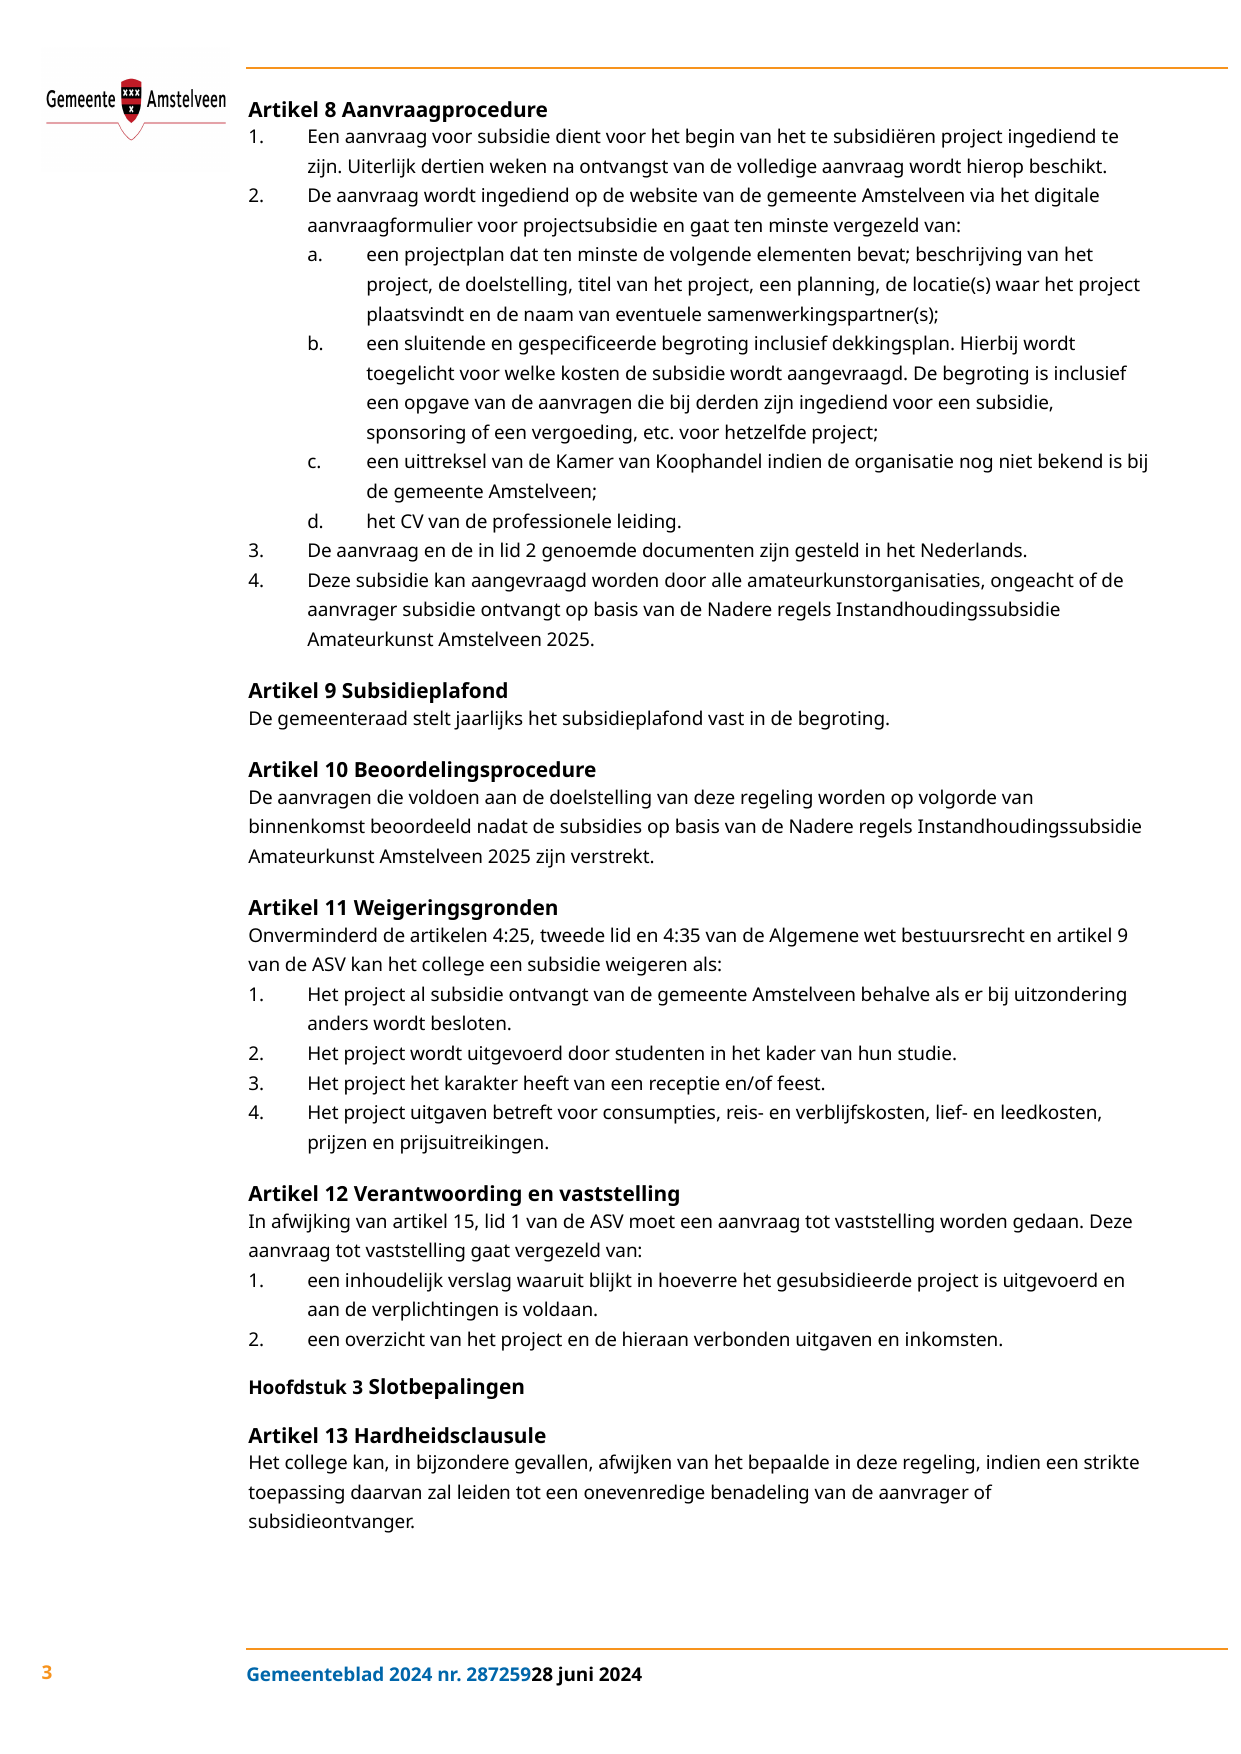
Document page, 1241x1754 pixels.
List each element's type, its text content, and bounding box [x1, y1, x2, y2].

list een sluitende en gespecificeerde begroting inclusief dekkingsplan. Hierbij wordt toegelicht voor welke kosten de subsidie wordt aangevraagd. De begroting is inclusief een opgave van de aanvragen die bij derden zijn ingediend voor een subsidie, sponsoring of een vergoeding, etc. voor hetzelfde project; [307, 330, 1152, 445]
text Artikel 10 Beoordelingsprocedure [248, 755, 1152, 784]
list Het project wordt uitgevoerd door studenten in het kader van hun studie. [248, 1040, 1152, 1066]
list een uittreksel van de Kamer van Koophandel indien de organisatie nog niet bekend is bij de gemeente Amstelveen; [307, 449, 1152, 504]
list Het project al subsidie ontvangt van de gemeente Amstelveen behalve als er bij uitzondering anders wordt besloten. [248, 981, 1152, 1036]
list Deze subsidie kan aangevraagd worden door alle amateurkunstorganisaties, ongeacht of de aanvrager subsidie ontvangt op basis van de Nadere regels Instandhoudingssubsidie Amateurkunst Amstelveen 2025. [248, 567, 1152, 652]
picture [41, 47, 231, 172]
text Artikel 13 Hardheidsclausule [248, 1421, 1152, 1449]
list De aanvraag wordt ingediend op de website van de gemeente Amstelveen via het digitale aanvraagformulier voor projectsubsidie en gaat ten minste vergezeld van: [248, 182, 1152, 238]
list het CV van de professionele leiding. [307, 508, 1152, 533]
text Het college kan, in bijzondere gevallen, afwijken van het bepaalde in deze regeling, indien een strikte toepassing daarvan zal leiden tot een onevenredige benadeling van de aanvrager of subsidieontvanger. [248, 1449, 1152, 1534]
text Artikel 9 Subsidieplafond [248, 677, 1152, 705]
list Het project uitgaven betreft voor consumpties, reis- en verblijfskosten, lief- en leedkosten, prijzen en prijsuitreikingen. [248, 1099, 1152, 1155]
text De gemeenteraad stelt jaarlijks het subsidieplafond vast in de begroting. [248, 705, 1152, 731]
text Artikel 8 Aanvraagprocedure [248, 95, 1152, 123]
text Artikel 11 Weigeringsgronden [248, 893, 1152, 922]
list Het project het karakter heeft van een receptie en/of feest. [248, 1070, 1152, 1096]
text Onverminderd de artikelen 4:25, tweede lid en 4:35 van de Algemene wet bestuursrecht en artikel 9 van de ASV kan het college een subsidie weigeren als: [248, 922, 1152, 977]
list een inhoudelijk verslag waaruit blijkt in hoeverre het gesubsidieerde project is uitgevoerd en aan de verplichtingen is voldaan. [248, 1267, 1152, 1322]
text Hoofdstuk 3 Slotbepalingen [248, 1372, 1152, 1400]
text In afwijking van artikel 15, lid 1 van de ASV moet een aanvraag tot vaststelling worden gedaan. Deze aanvraag tot vaststelling gaat vergezeld van: [248, 1208, 1152, 1263]
list De aanvraag en de in lid 2 genoemde documenten zijn gesteld in het Nederlands. [248, 537, 1152, 563]
list Een aanvraag voor subsidie dient voor het begin van het te subsidiëren project ingediend te zijn. Uiterlijk dertien weken na ontvangst van de volledige aanvraag wordt hierop beschikt. [248, 123, 1152, 178]
list een overzicht van het project en de hieraan verbonden uitgaven en inkomsten. [248, 1326, 1152, 1352]
list een projectplan dat ten minste de volgende elementen bevat; beschrijving van het project, de doelstelling, titel van het project, een planning, de locatie(s) waar het project plaatsvindt en de naam van eventuele samenwerkingspartner(s); [307, 242, 1152, 326]
text De aanvragen die voldoen aan de doelstelling van deze regeling worden op volgorde van binnenkomst beoordeeld nadat de subsidies op basis van de Nadere regels Instandhoudingssubsidie Amateurkunst Amstelveen 2025 zijn verstrekt. [248, 784, 1152, 869]
text Artikel 12 Verantwoording en vaststelling [248, 1179, 1152, 1208]
